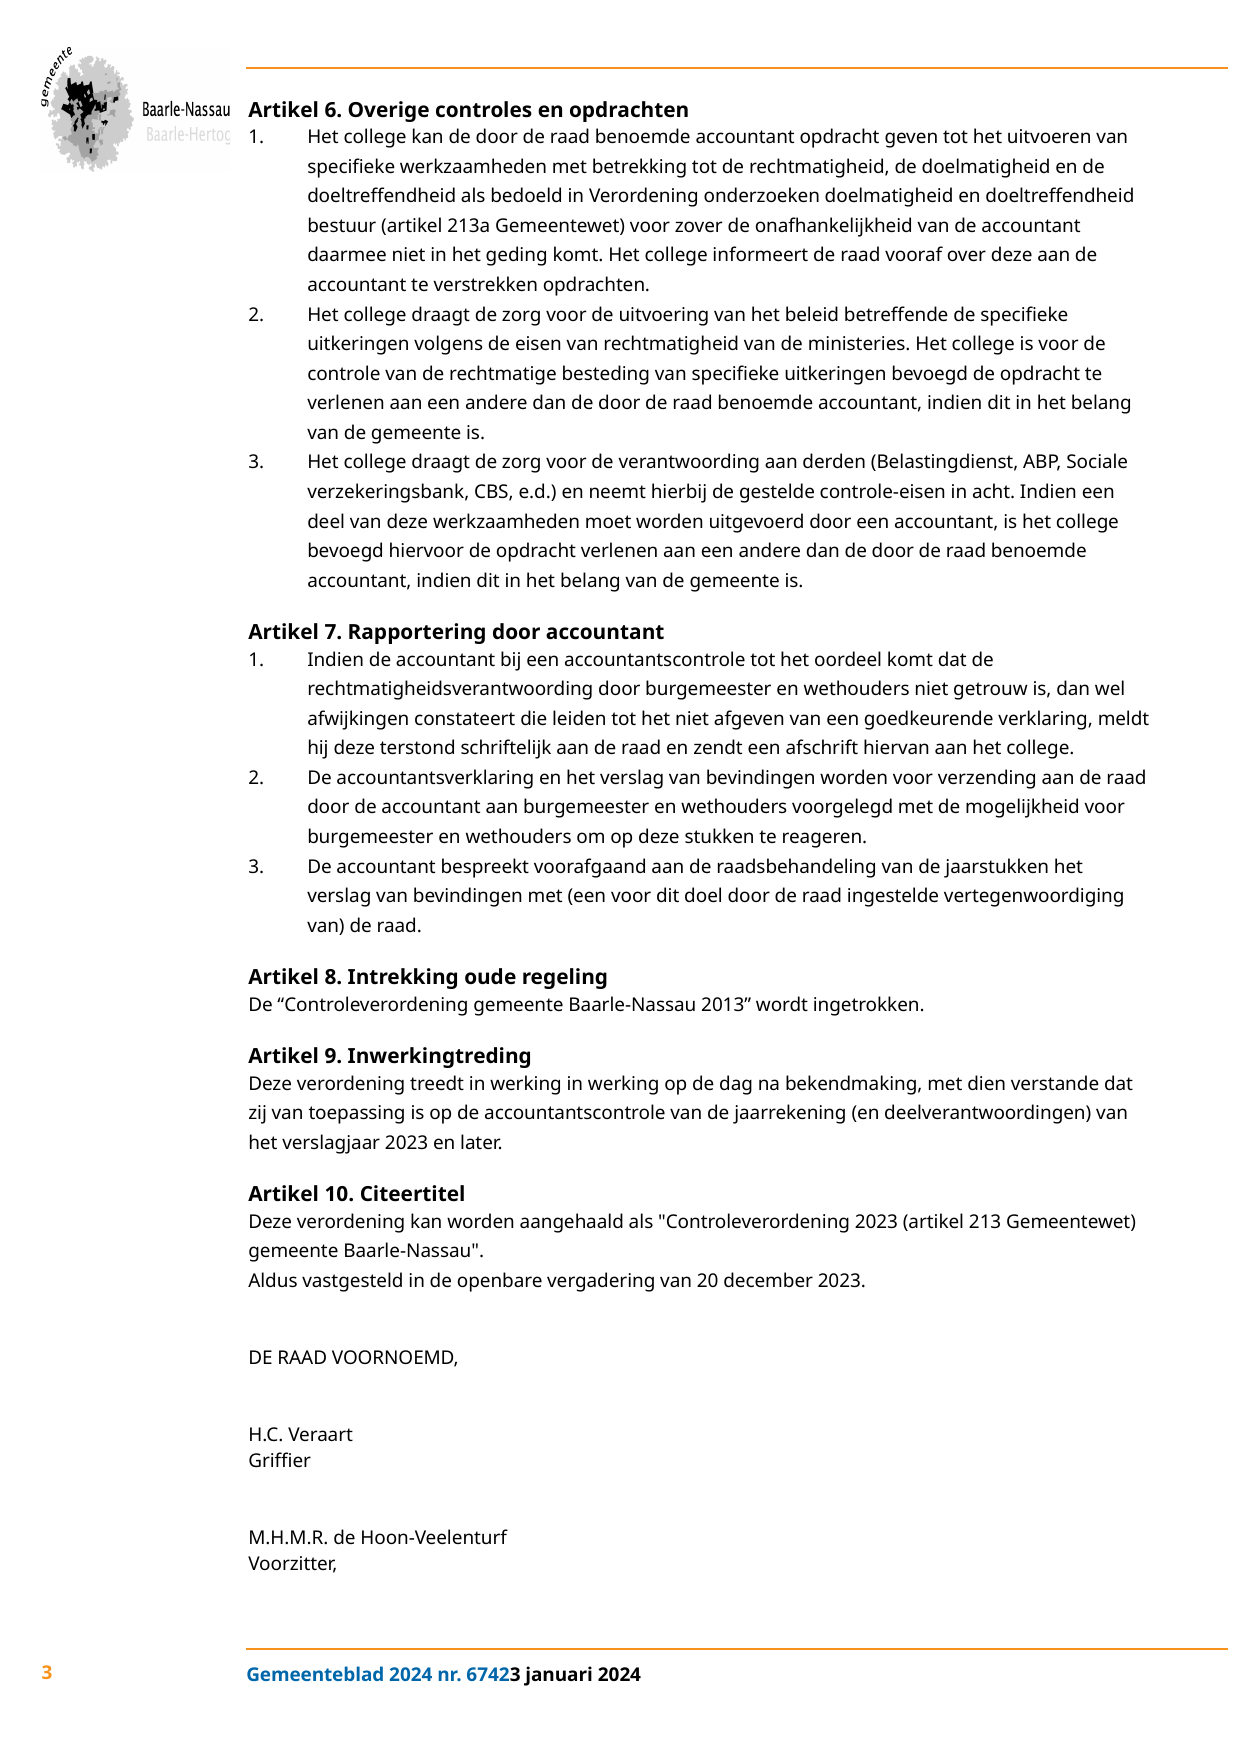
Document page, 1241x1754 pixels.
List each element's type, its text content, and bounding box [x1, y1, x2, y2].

text Artikel 7. Rapportering door accountant [248, 617, 1152, 646]
text Artikel 8. Intrekking oude regeling [248, 962, 1152, 991]
picture [41, 47, 231, 172]
list Het college kan de door de raad benoemde accountant opdracht geven tot het uitvoeren van specifieke werkzaamheden met betrekking tot de rechtmatigheid, de doelmatigheid en de doeltreffendheid als bedoeld in Verordening onderzoeken doelmatigheid en doeltreffendheid bestuur (artikel 213a Gemeentewet) voor zover de onafhankelijkheid van de accountant daarmee niet in het geding komt. Het college informeert de raad vooraf over deze aan de accountant te verstrekken opdrachten. [248, 123, 1152, 297]
text Aldus vastgesteld in de openbare vergadering van 20 december 2023. [248, 1267, 1152, 1293]
list De accountantsverklaring en het verslag van bevindingen worden voor verzending aan de raad door de accountant aan burgemeester en wethouders voorgelegd met de mogelijkheid voor burgemeester en wethouders om op deze stukken te reageren. [248, 764, 1152, 849]
text H.C. Veraart [248, 1421, 1152, 1447]
text Artikel 9. Inwerkingtreding [248, 1041, 1152, 1070]
text Griffier [248, 1447, 1152, 1473]
text Artikel 10. Citeertitel [248, 1179, 1152, 1208]
list De accountant bespreekt voorafgaand aan de raadsbehandeling van de jaarstukken het verslag van bevindingen met (een voor dit doel door de raad ingestelde vertegenwoordiging van) de raad. [248, 853, 1152, 938]
text DE RAAD VOORNOEMD, [248, 1344, 1152, 1370]
list Het college draagt de zorg voor de verantwoording aan derden (Belastingdienst, ABP, Sociale verzekeringsbank, CBS, e.d.) en neemt hierbij de gestelde controle-eisen in acht. Indien een deel van deze werkzaamheden moet worden uitgevoerd door een accountant, is het college bevoegd hiervoor de opdracht verlenen aan een andere dan de door de raad benoemde accountant, indien dit in het belang van de gemeente is. [248, 449, 1152, 593]
list Het college draagt de zorg voor de uitvoering van het beleid betreffende de specifieke uitkeringen volgens de eisen van rechtmatigheid van de ministeries. Het college is voor de controle van de rechtmatige besteding van specifieke uitkeringen bevoegd de opdracht te verlenen aan een andere dan de door de raad benoemde accountant, indien dit in het belang van de gemeente is. [248, 301, 1152, 445]
text Deze verordening kan worden aangehaald als "Controleverordening 2023 (artikel 213 Gemeentewet) gemeente Baarle-Nassau". [248, 1208, 1152, 1263]
text M.H.M.R. de Hoon-Veelenturf [248, 1524, 1152, 1550]
text De “Controleverordening gemeente Baarle-Nassau 2013” wordt ingetrokken. [248, 991, 1152, 1017]
text Voorzitter, [248, 1550, 1152, 1576]
text Deze verordening treedt in werking in werking op de dag na bekendmaking, met dien verstande dat zij van toepassing is op de accountantscontrole van de jaarrekening (en deelverantwoordingen) van het verslagjaar 2023 en later. [248, 1070, 1152, 1155]
text Artikel 6. Overige controles en opdrachten [248, 95, 1152, 123]
list Indien de accountant bij een accountantscontrole tot het oordeel komt dat de rechtmatigheidsverantwoording door burgemeester en wethouders niet getrouw is, dan wel afwijkingen constateert die leiden tot het niet afgeven van een goedkeurende verklaring, meldt hij deze terstond schriftelijk aan de raad en zendt een afschrift hiervan aan het college. [248, 646, 1152, 760]
